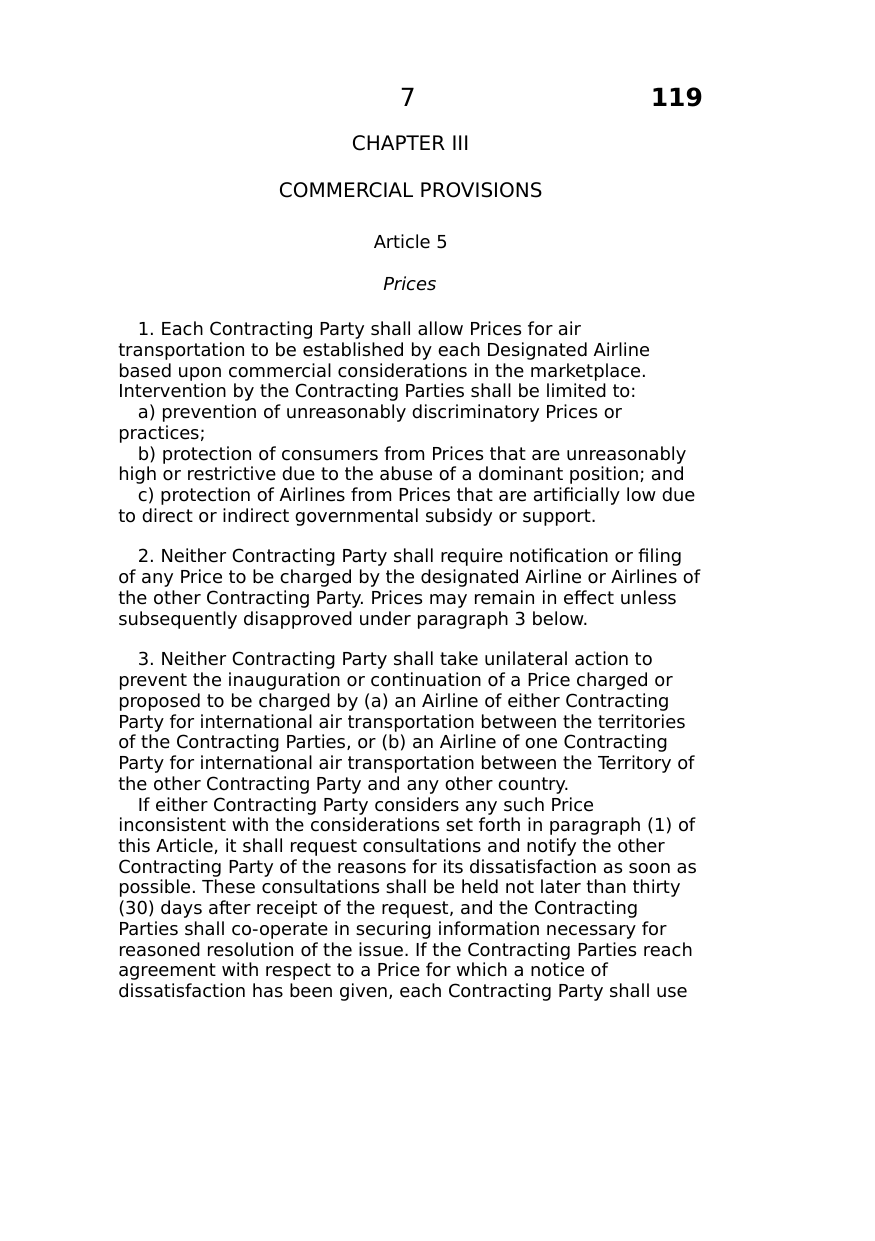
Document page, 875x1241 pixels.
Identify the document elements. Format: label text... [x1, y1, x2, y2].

text 1. Each Contracting Party shall allow Prices for air transportation to be established by each Designated Airline based upon commercial considerations in the marketplace. Intervention by the Contracting Parties shall be limited to: [118, 319, 703, 402]
text a) prevention of unreasonably discriminatory Prices or practices; [118, 402, 703, 443]
text If either Contracting Party considers any such Price inconsistent with the considerations set forth in paragraph (1) of this Article, it shall request consultations and notify the other Contracting Party of the reasons for its dissatisfaction as soon as possible. These consultations shall be held not later than thirty (30) days after receipt of the request, and the Contracting Parties shall co-operate in securing information necessary for reasoned resolution of the issue. If the Contracting Parties reach agreement with respect to a Price for which a notice of dissatisfaction has been given, each Contracting Party shall use [118, 794, 703, 1002]
text 3. Neither Contracting Party shall take unilateral action to prevent the inauguration or continuation of a Price charged or proposed to be charged by (a) an Airline of either Contracting Party for international air transportation between the territories of the Contracting Parties, or (b) an Airline of one Contracting Party for international air transportation between the Territory of the other Contracting Party and any other country. [118, 649, 703, 794]
text c) protection of Airlines from Prices that are artificially low due to direct or indirect governmental subsidy or support. [118, 485, 703, 526]
text b) protection of consumers from Prices that are unreasonably high or restrictive due to the abuse of a dominant position; and [118, 443, 703, 485]
text 2. Neither Contracting Party shall require notification or filing of any Price to be charged by the designated Airline or Airlines of the other Contracting Party. Prices may remain in effect unless subsequently disapproved under paragraph 3 below. [118, 546, 703, 629]
subtitle Article 5 Prices [118, 232, 703, 294]
subtitle CHAPTER III COMMERCIAL PROVISIONS [118, 132, 703, 202]
